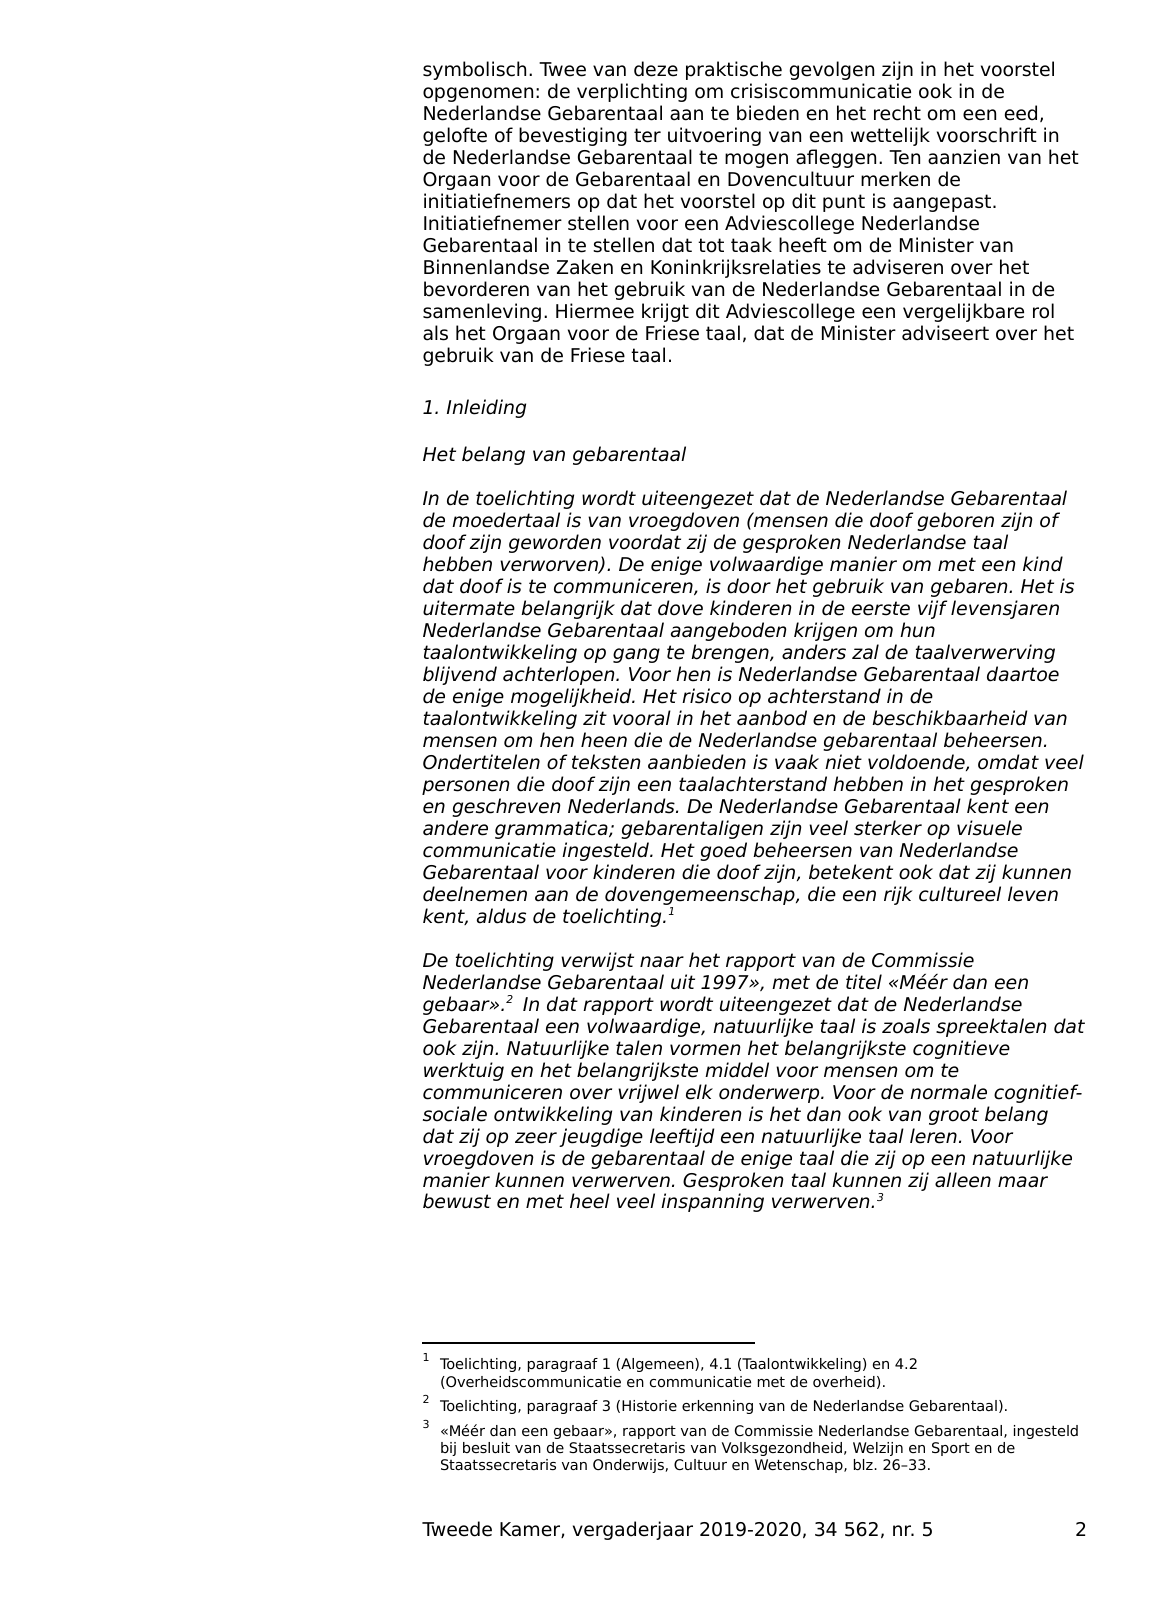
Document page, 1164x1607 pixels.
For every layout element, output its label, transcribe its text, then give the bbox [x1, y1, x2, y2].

text «Méér dan een gebaar», rapport van de Commissie Nederlandse Gebarentaal, ingesteld bij besluit van de Staatssecretaris van Volksgezondheid, Welzijn en Sport en de Staatssecretaris van Onderwijs, Cultuur en Wetenschap, blz. 26–33. [422, 1418, 1087, 1474]
text In de toelichting wordt uiteengezet dat de Nederlandse Gebarentaal de moedertaal is van vroegdoven (mensen die doof geboren zijn of doof zijn geworden voordat zij de gesproken Nederlandse taal hebben verworven). De enige volwaardige manier om met een kind dat doof is te communiceren, is door het gebruik van gebaren. Het is uitermate belangrijk dat dove kinderen in de eerste vijf levensjaren Nederlandse Gebarentaal aangeboden krijgen om hun taalontwikkeling op gang te brengen, anders zal de taalverwerving blijvend achterlopen. Voor hen is Nederlandse Gebarentaal daartoe de enige mogelijkheid. Het risico op achterstand in de taalontwikkeling zit vooral in het aanbod en de beschikbaarheid van mensen om hen heen die de Nederlandse gebarentaal beheersen. Ondertitelen of teksten aanbieden is vaak niet voldoende, omdat veel personen die doof zijn een taalachterstand hebben in het gesproken en geschreven Nederlands. De Nederlandse Gebarentaal kent een andere grammatica; gebarentaligen zijn veel sterker op visuele communicatie ingesteld. Het goed beheersen van Nederlandse Gebarentaal voor kinderen die doof zijn, betekent ook dat zij kunnen deelnemen aan de dovengemeenschap, die een rijk cultureel leven kent, aldus de toelichting. [422, 488, 1087, 927]
text symbolisch. Twee van deze praktische gevolgen zijn in het voorstel opgenomen: de verplichting om crisiscommunicatie ook in de Nederlandse Gebarentaal aan te bieden en het recht om een eed, gelofte of bevestiging ter uitvoering van een wettelijk voorschrift in de Nederlandse Gebarentaal te mogen afleggen. Ten aanzien van het Orgaan voor de Gebarentaal en Dovencultuur merken de initiatiefnemers op dat het voorstel op dit punt is aangepast. Initiatiefnemer stellen voor een Adviescollege Nederlandse Gebarentaal in te stellen dat tot taak heeft om de Minister van Binnenlandse Zaken en Koninkrijksrelaties te adviseren over het bevorderen van het gebruik van de Nederlandse Gebarentaal in de samenleving. Hiermee krijgt dit Adviescollege een vergelijkbare rol als het Orgaan voor de Friese taal, dat de Minister adviseert over het gebruik van de Friese taal. [422, 59, 1087, 367]
subtitle 1. Inleiding [422, 397, 1087, 419]
text Toelichting, paragraaf 1 (Algemeen), 4.1 (Taalontwikkeling) en 4.2 (Overheidscommunicatie en communicatie met de overheid). [422, 1352, 1087, 1391]
text Toelichting, paragraaf 3 (Historie erkenning van de Nederlandse Gebarentaal). [422, 1393, 1087, 1416]
text De toelichting verwijst naar het rapport van de Commissie Nederlandse Gebarentaal uit 1997», met de titel «Méér dan een gebaar». In dat rapport wordt uiteengezet dat de Nederlandse Gebarentaal een volwaardige, natuurlijke taal is zoals spreektalen dat ook zijn. Natuurlijke talen vormen het belangrijkste cognitieve werktuig en het belangrijkste middel voor mensen om te communiceren over vrijwel elk onderwerp. Voor de normale cognitief-sociale ontwikkeling van kinderen is het dan ook van groot belang dat zij op zeer jeugdige leeftijd een natuurlijke taal leren. Voor vroegdoven is de gebarentaal de enige taal die zij op een natuurlijke manier kunnen verwerven. Gesproken taal kunnen zij alleen maar bewust en met heel veel inspanning verwerven. [422, 950, 1087, 1213]
subtitle Het belang van gebarentaal [422, 444, 1087, 466]
